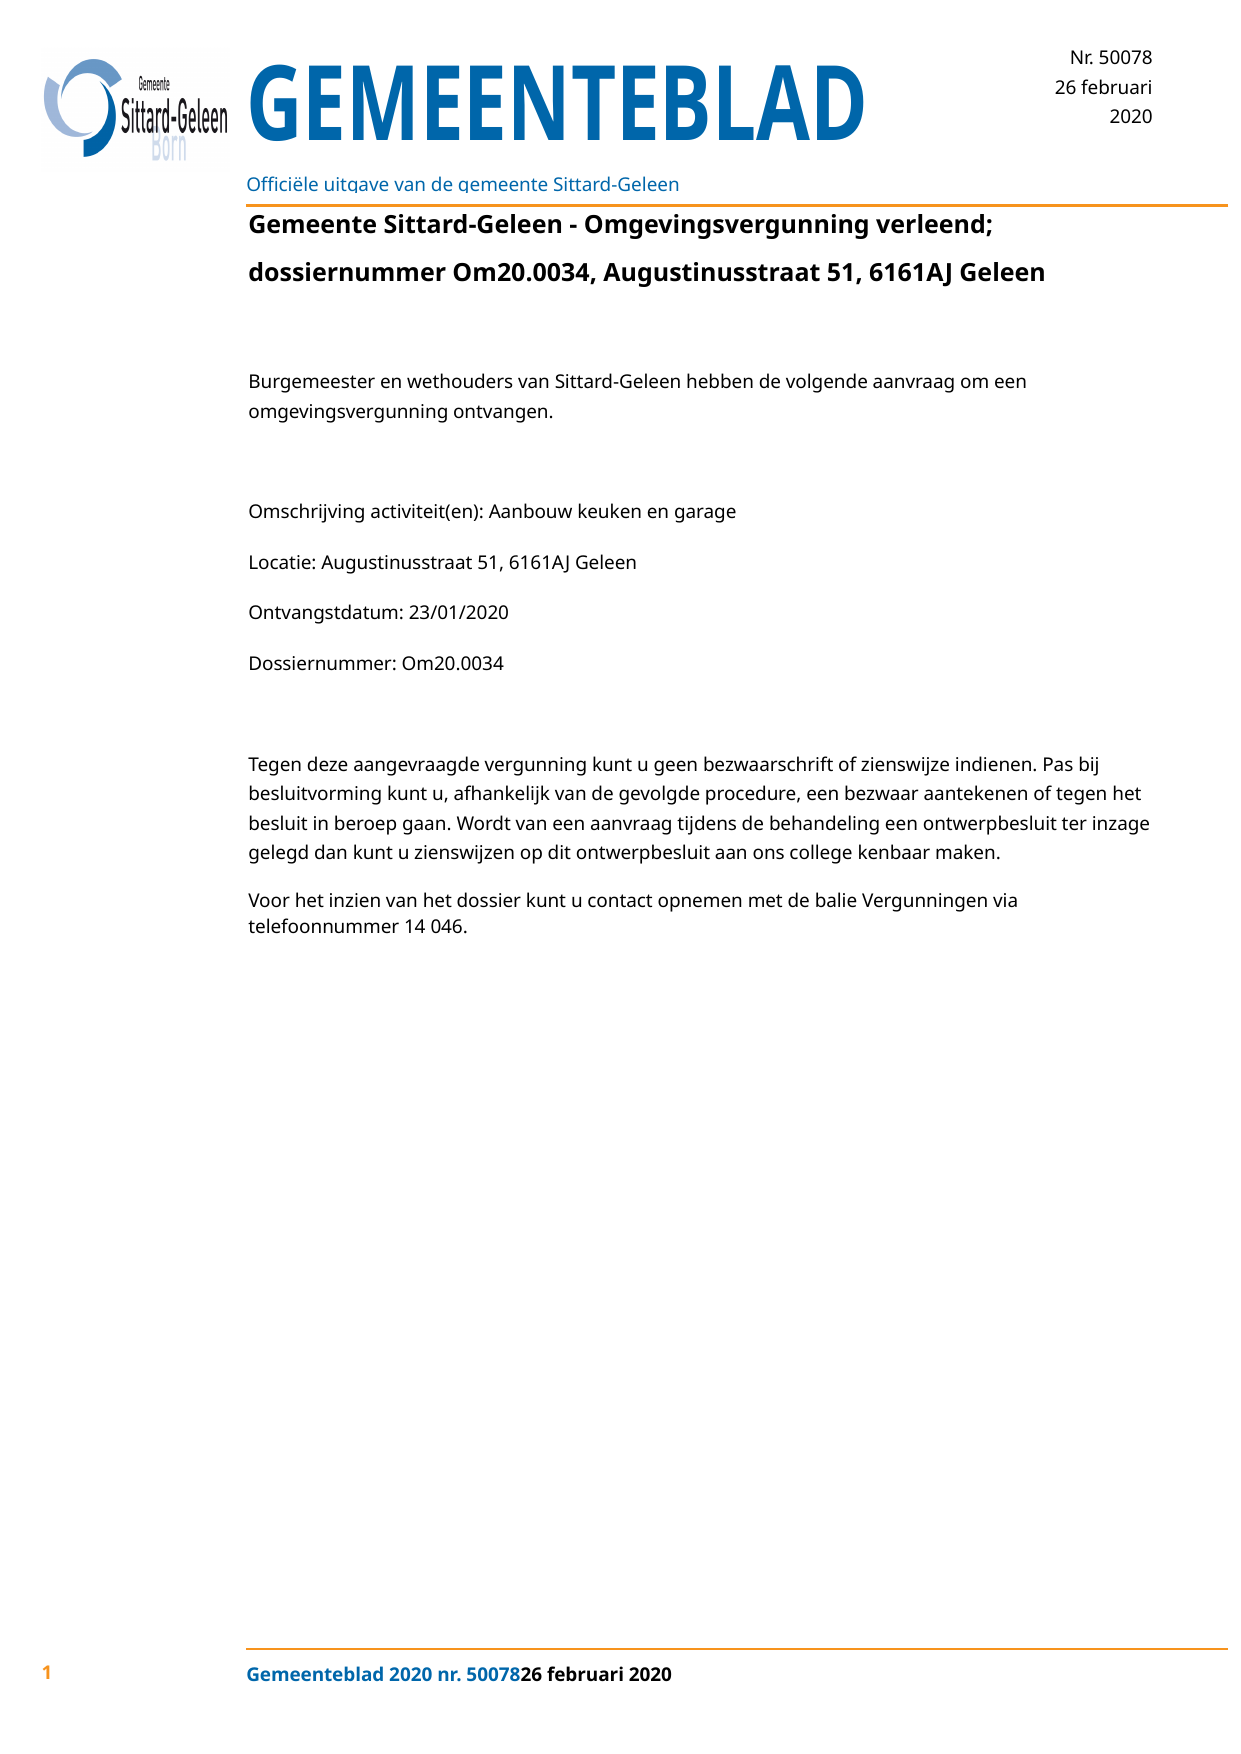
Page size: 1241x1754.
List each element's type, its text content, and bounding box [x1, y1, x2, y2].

picture [41, 47, 231, 172]
text Voor het inzien van het dossier kunt u contact opnemen met de balie Vergunningen via telefoonnummer 14 046. [248, 887, 1152, 939]
text Tegen deze aangevraagde vergunning kunt u geen bezwaarschrift of zienswijze indienen. Pas bij besluitvorming kunt u, afhankelijk van de gevolgde procedure, een bezwaar aantekenen of tegen het besluit in beroep gaan. Wordt van een aanvraag tijdens de behandeling een ontwerpbesluit ter inzage gelegd dan kunt u zienswijzen op dit ontwerpbesluit aan ons college kenbaar maken. [248, 751, 1152, 865]
text Dossiernummer: Om20.0034 [248, 650, 1152, 676]
text Omschrijving activiteit(en): Aanbouw keuken en garage [248, 499, 1152, 524]
text Ontvangstdatum: 23/01/2020 [248, 599, 1152, 625]
text Locatie: Augustinusstraat 51, 6161AJ Geleen [248, 549, 1152, 575]
text Gemeente Sittard-Geleen - Omgevingsvergunning verleend; dossiernummer Om20.0034, Augustinusstraat 51, 6161AJ Geleen [248, 207, 1152, 288]
text Burgemeester en wethouders van Sittard-Geleen hebben de volgende aanvraag om een omgevingsvergunning ontvangen. [248, 368, 1152, 424]
